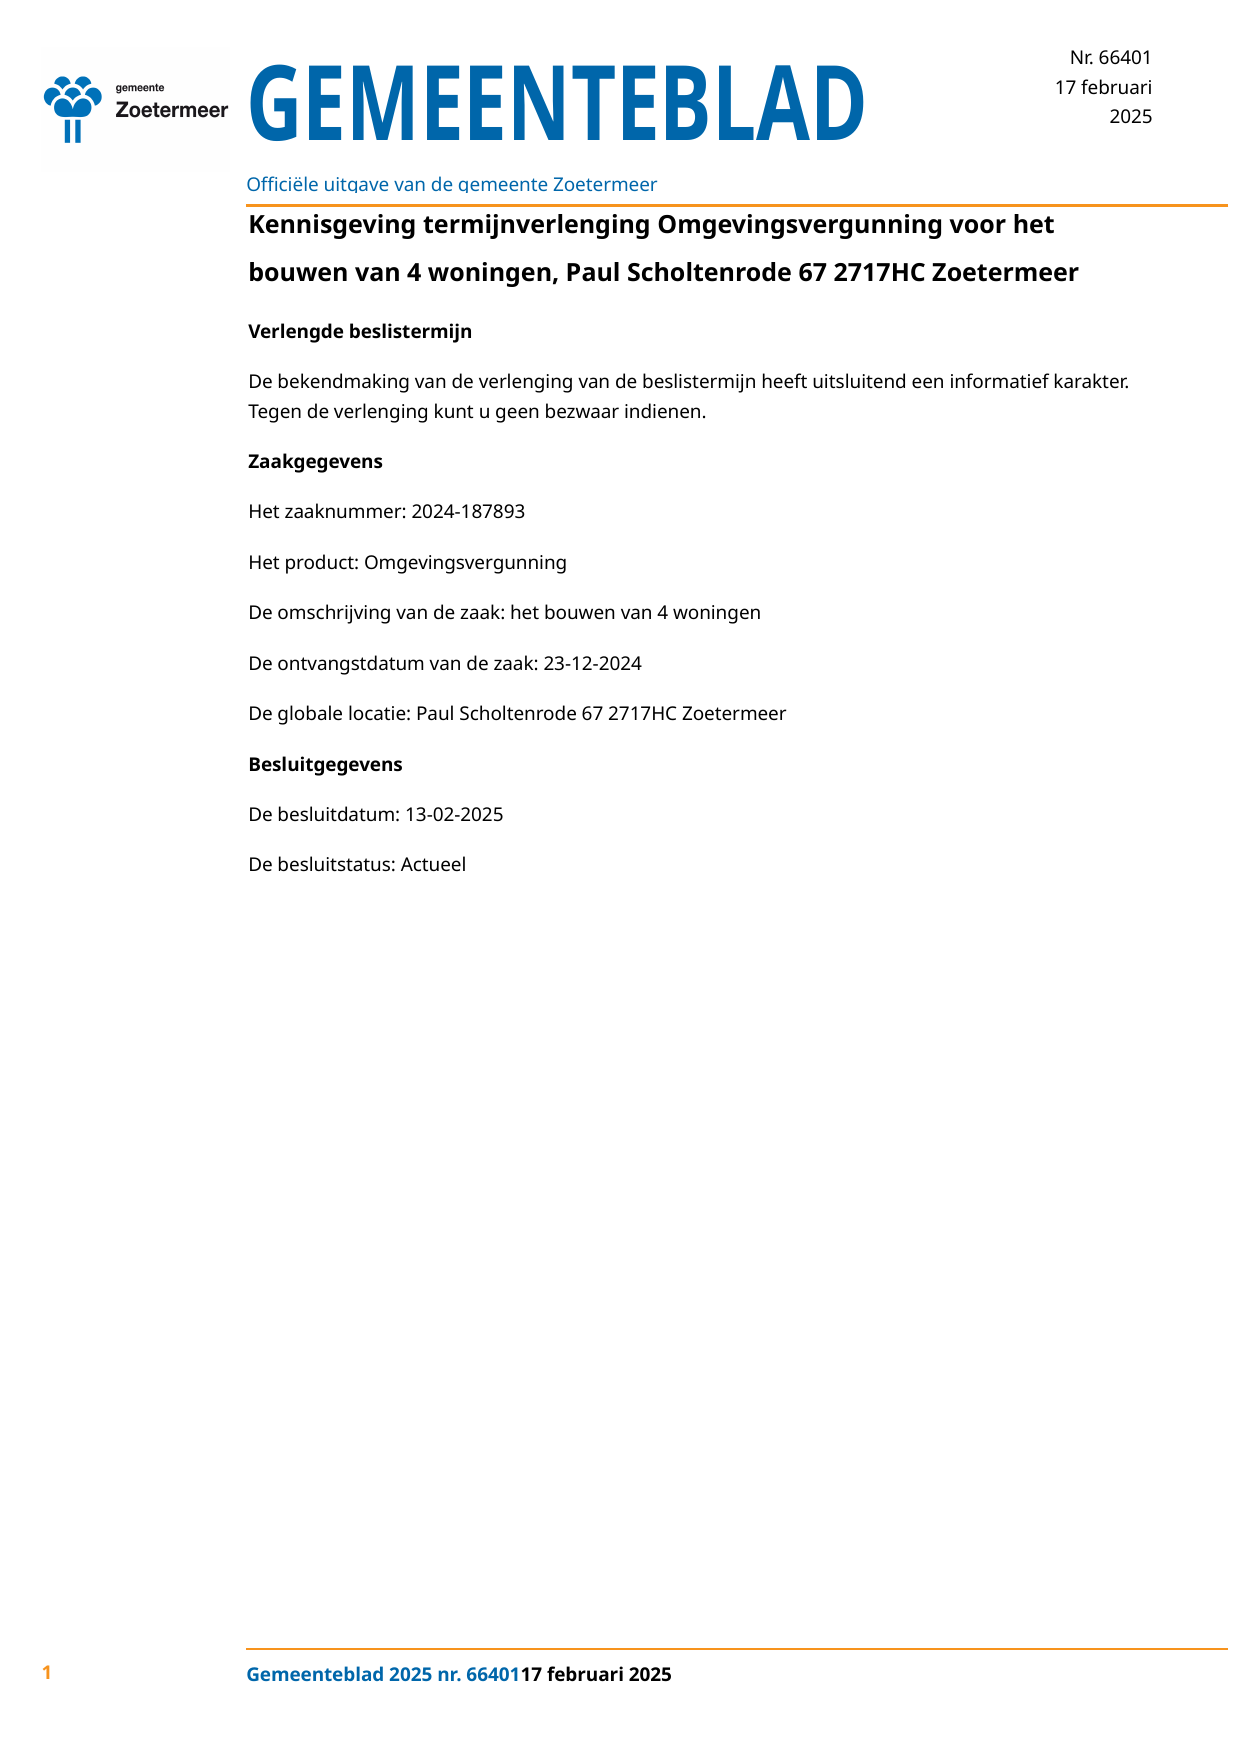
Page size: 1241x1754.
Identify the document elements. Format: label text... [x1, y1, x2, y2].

text De besluitdatum: 13-02-2025 [248, 801, 1152, 827]
text Verlengde beslistermijn [248, 318, 1152, 344]
text De ontvangstdatum van de zaak: 23-12-2024 [248, 650, 1152, 676]
text Kennisgeving termijnverlenging Omgevingsvergunning voor het bouwen van 4 woningen, Paul Scholtenrode 67 2717HC Zoetermeer [248, 207, 1152, 288]
text Het zaaknummer: 2024-187893 [248, 499, 1152, 524]
text De omschrijving van de zaak: het bouwen van 4 woningen [248, 599, 1152, 625]
picture [41, 47, 231, 172]
text De globale locatie: Paul Scholtenrode 67 2717HC Zoetermeer [248, 700, 1152, 726]
text Zaakgegevens [248, 448, 1152, 474]
text Het product: Omgevingsvergunning [248, 549, 1152, 575]
text Besluitgegevens [248, 751, 1152, 777]
text De bekendmaking van de verlenging van de beslistermijn heeft uitsluitend een informatief karakter. Tegen de verlenging kunt u geen bezwaar indienen. [248, 368, 1152, 424]
text De besluitstatus: Actueel [248, 852, 1152, 877]
